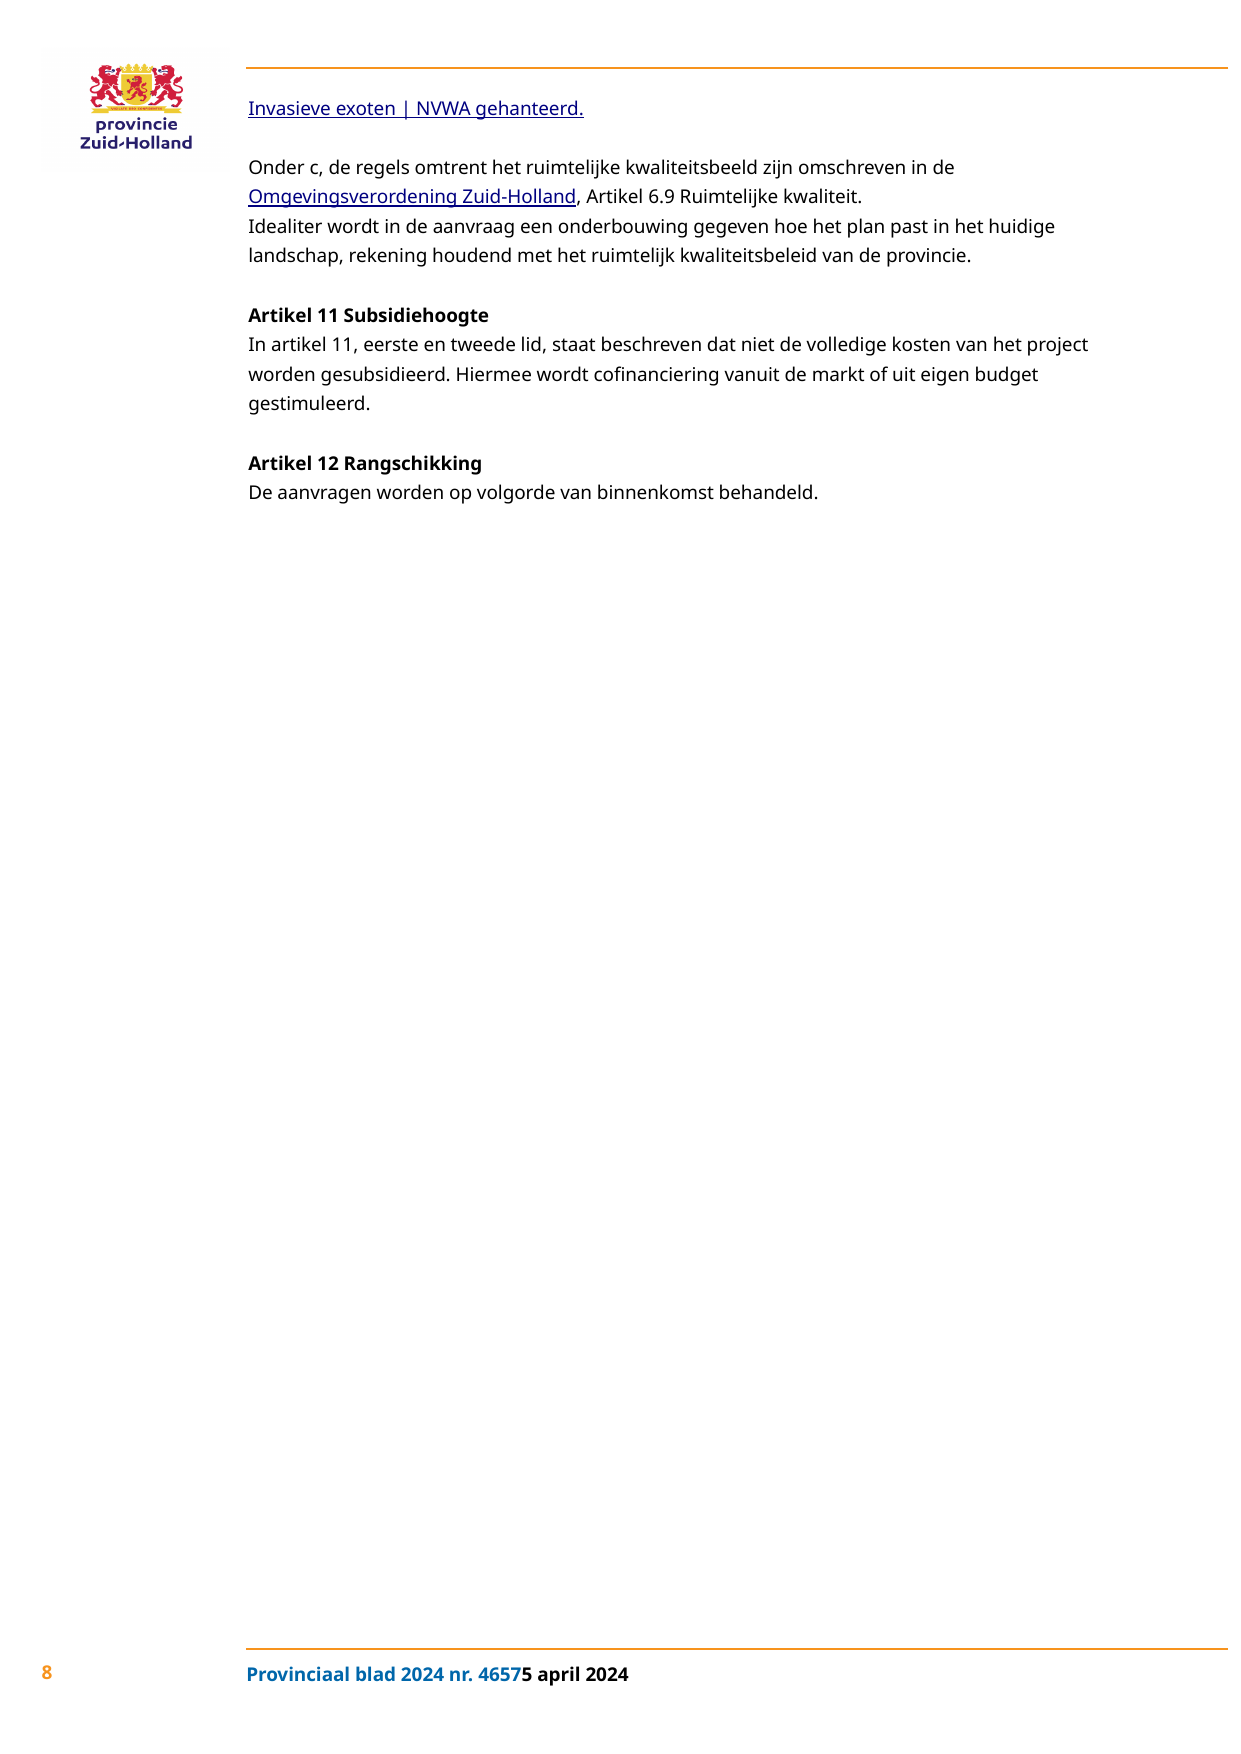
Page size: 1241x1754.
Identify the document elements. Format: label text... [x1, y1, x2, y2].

text Artikel 11 Subsidiehoogte [248, 302, 1152, 328]
text Invasieve exoten | NVWA gehanteerd. [248, 95, 1152, 121]
text In artikel 11, eerste en tweede lid, staat beschreven dat niet de volledige kosten van het project worden gesubsidieerd. Hiermee wordt cofinanciering vanuit de markt of uit eigen budget gestimuleerd. [248, 331, 1152, 416]
text De aanvragen worden op volgorde van binnenkomst behandeld. [248, 479, 1152, 505]
text Artikel 12 Rangschikking [248, 450, 1152, 476]
text Idealiter wordt in de aanvraag een onderbouwing gegeven hoe het plan past in het huidige landschap, rekening houdend met het ruimtelijk kwaliteitsbeleid van de provincie. [248, 213, 1152, 268]
picture [41, 47, 231, 172]
text Onder c, de regels omtrent het ruimtelijke kwaliteitsbeeld zijn omschreven in de Omgevingsverordening Zuid-Holland, Artikel 6.9 Ruimtelijke kwaliteit. [248, 154, 1152, 209]
